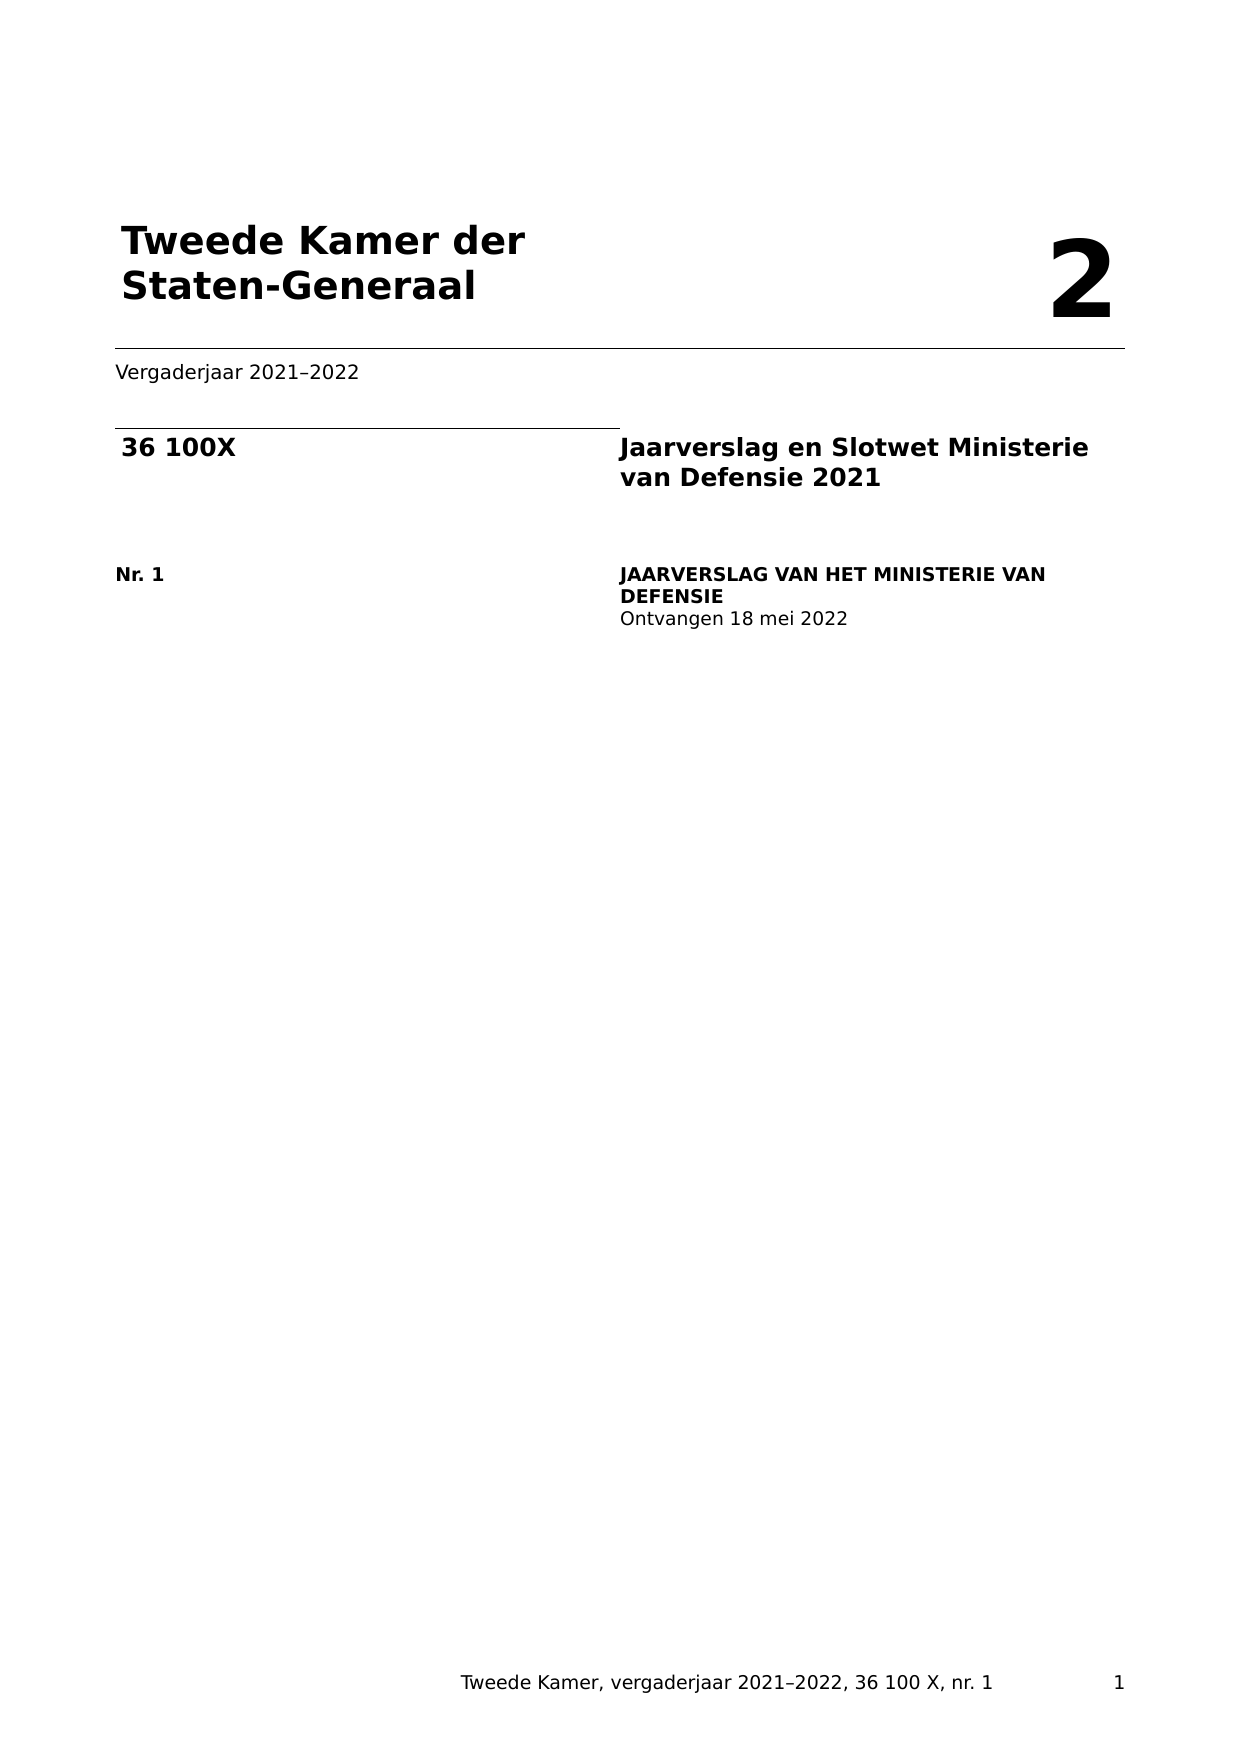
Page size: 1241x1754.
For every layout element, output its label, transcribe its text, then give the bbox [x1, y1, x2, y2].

table_header 2 [620, 213, 1125, 348]
table_cell Vergaderjaar 2021–2022 [115, 349, 1125, 384]
table_header Nr. 1 [115, 564, 620, 651]
table_header Jaarverslag van het ministerie van DEFENSIE Ontvangen 18 mei 2022 [620, 564, 1125, 651]
table_header Jaarverslag en Slotwet Ministerie van Defensie 2021 [620, 428, 1125, 498]
table_header Tweede Kamer der Staten-Generaal [115, 213, 620, 348]
table_header 36 100X [115, 429, 620, 498]
